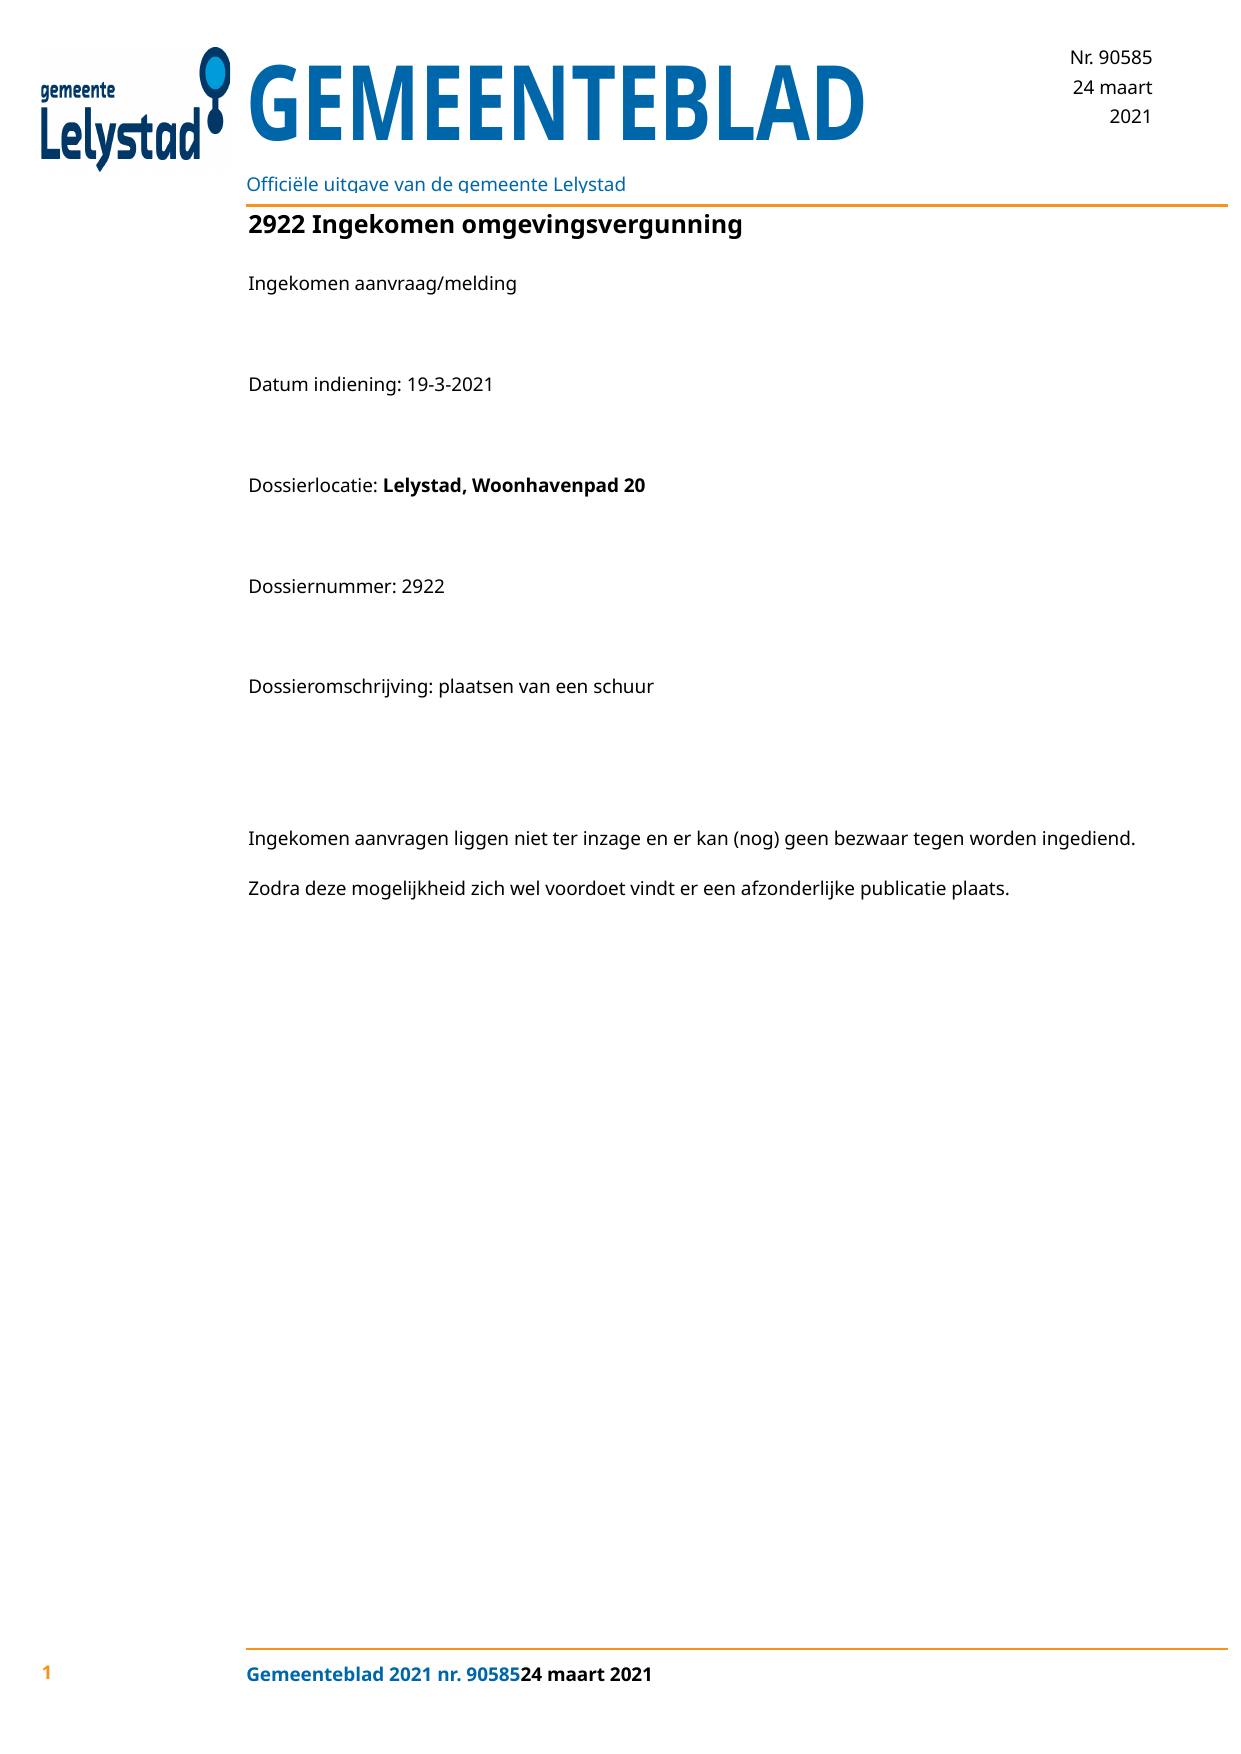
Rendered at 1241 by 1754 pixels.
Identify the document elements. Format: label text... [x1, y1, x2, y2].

text 2922 Ingekomen omgevingsvergunning [248, 207, 1152, 241]
picture [41, 47, 231, 172]
text Ingekomen aanvragen liggen niet ter inzage en er kan (nog) geen bezwaar tegen worden ingediend. [248, 825, 1152, 851]
text Dossierlocatie: Lelystad, Woonhavenpad 20 [248, 472, 1152, 498]
text Dossieromschrijving: plaatsen van een schuur [248, 674, 1152, 699]
text Zodra deze mogelijkheid zich wel voordoet vindt er een afzonderlijke publicatie plaats. [248, 875, 1152, 901]
text Dossiernummer: 2922 [248, 573, 1152, 598]
text Datum indiening: 19-3-2021 [248, 371, 1152, 397]
text Ingekomen aanvraag/melding [248, 270, 1152, 296]
